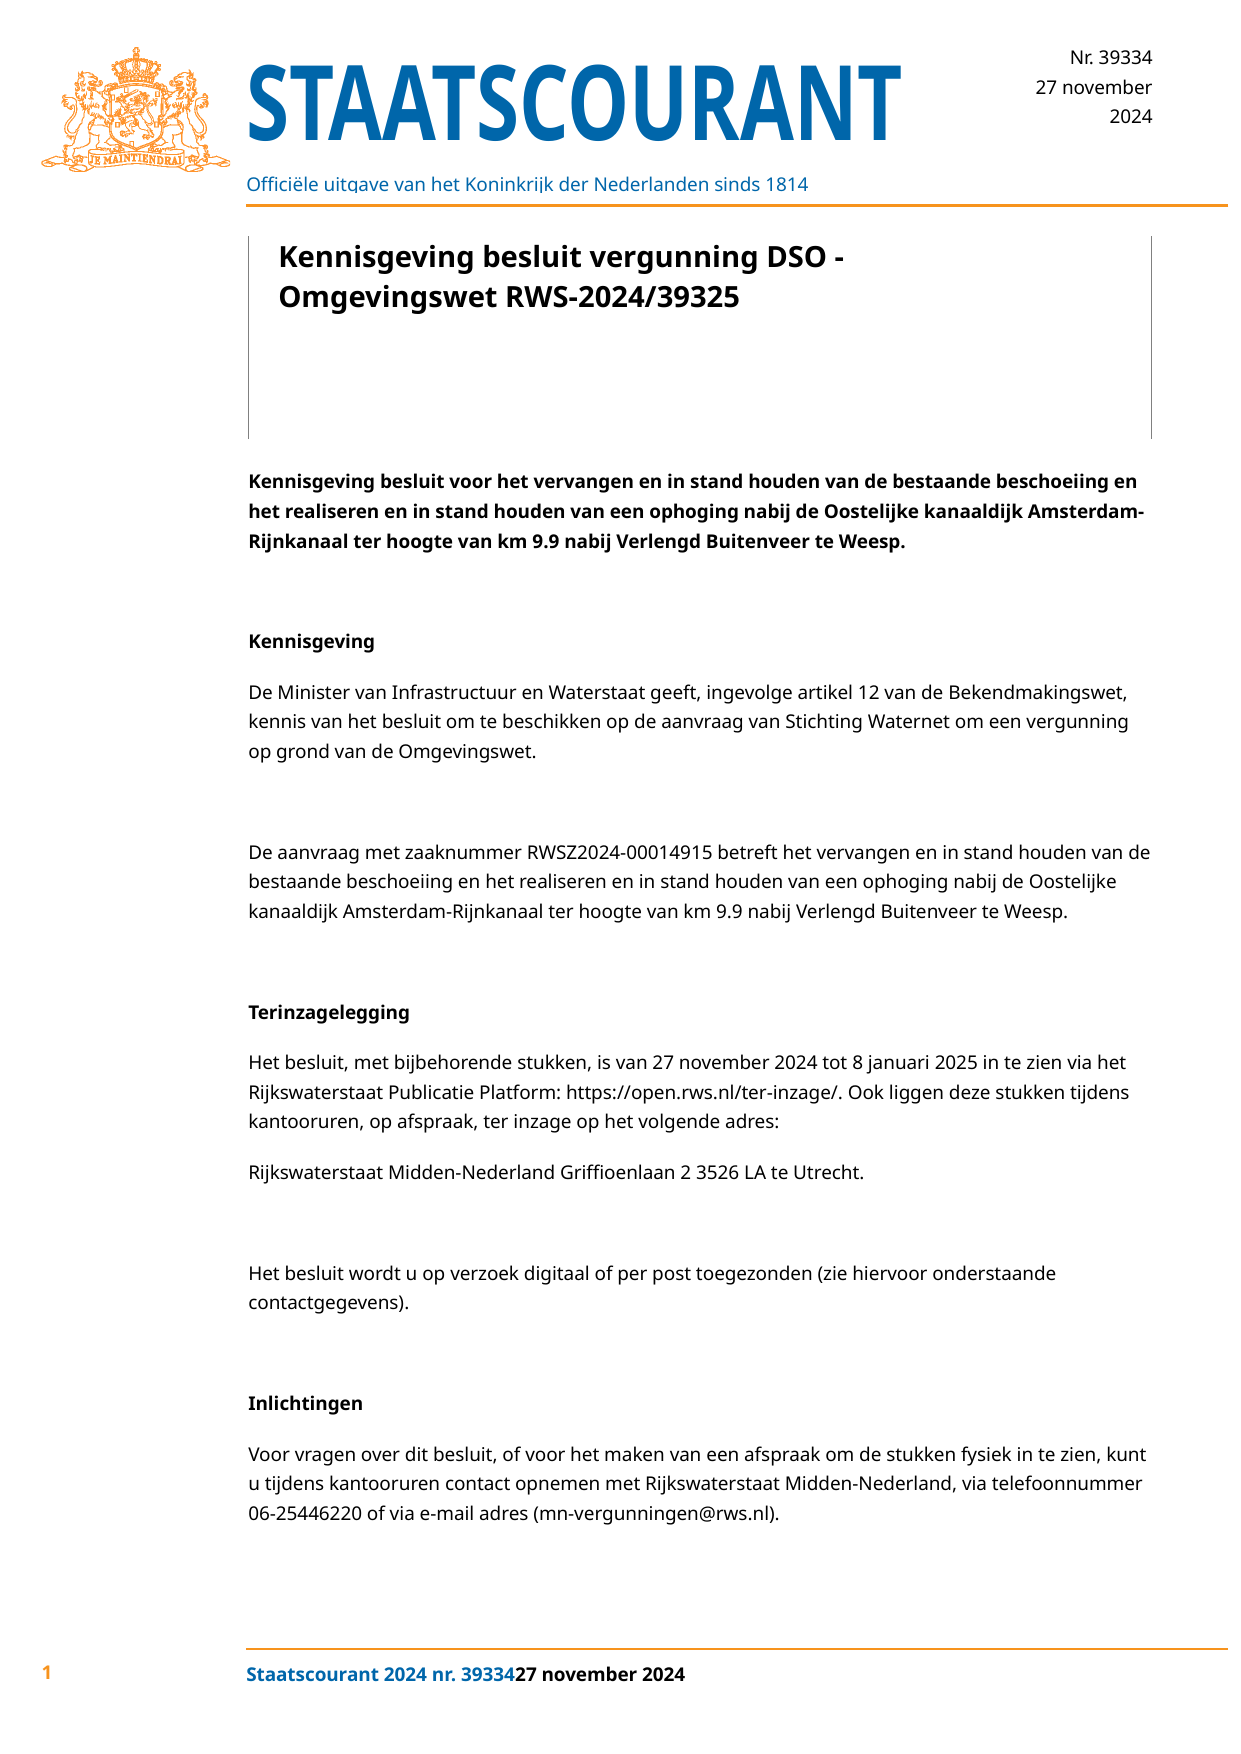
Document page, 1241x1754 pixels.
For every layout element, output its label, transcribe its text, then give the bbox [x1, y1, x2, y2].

text Terinzagelegging [248, 999, 1152, 1025]
table_header [1090, 236, 1151, 413]
picture [41, 47, 231, 172]
text Inlichtingen [248, 1390, 1152, 1416]
text De aanvraag met zaaknummer RWSZ2024-00014915 betreft het vervangen en in stand houden van de bestaande beschoeiing en het realiseren en in stand houden van een ophoging nabij de Oostelijke kanaaldijk Amsterdam-Rijnkanaal ter hoogte van km 9.9 nabij Verlengd Buitenveer te Weesp. [248, 839, 1152, 924]
table_header Kennisgeving besluit vergunning DSO - Omgevingswet RWS-2024/39325 [249, 236, 850, 439]
text Rijkswaterstaat Midden-Nederland Griffioenlaan 2 3526 LA te Utrecht. [248, 1159, 1152, 1185]
text Voor vragen over dit besluit, of voor het maken van een afspraak om de stukken fysiek in te zien, kunt u tijdens kantooruren contact opnemen met Rijkswaterstaat Midden-Nederland, via telefoonnummer 06-25446220 of via e-mail adres (mn-vergunningen@rws.nl). [248, 1441, 1152, 1526]
text De Minister van Infrastructuur en Waterstaat geeft, ingevolge artikel 12 van de Bekendmakingswet, kennis van het besluit om te beschikken op de aanvraag van Stichting Waternet om een vergunning op grond van de Omgevingswet. [248, 679, 1152, 764]
table_header [850, 236, 912, 413]
text Het besluit, met bijbehorende stukken, is van 27 november 2024 tot 8 januari 2025 in te zien via het Rijkswaterstaat Publicatie Platform: https://open.rws.nl/ter-inzage/. Ook liggen deze stukken tijdens kantooruren, op afspraak, ter inzage op het volgende adres: [248, 1049, 1152, 1134]
text Het besluit wordt u op verzoek digitaal of per post toegezonden (zie hiervoor onderstaande contactgegevens). [248, 1260, 1152, 1315]
text Kennisgeving [248, 629, 1152, 654]
text Kennisgeving besluit voor het vervangen en in stand houden van de bestaande beschoeiing en het realiseren en in stand houden van een ophoging nabij de Oostelijke kanaaldijk Amsterdam-Rijnkanaal ter hoogte van km 9.9 nabij Verlengd Buitenveer te Weesp. [248, 469, 1152, 553]
picture [912, 236, 1090, 414]
table_header [850, 414, 1151, 439]
